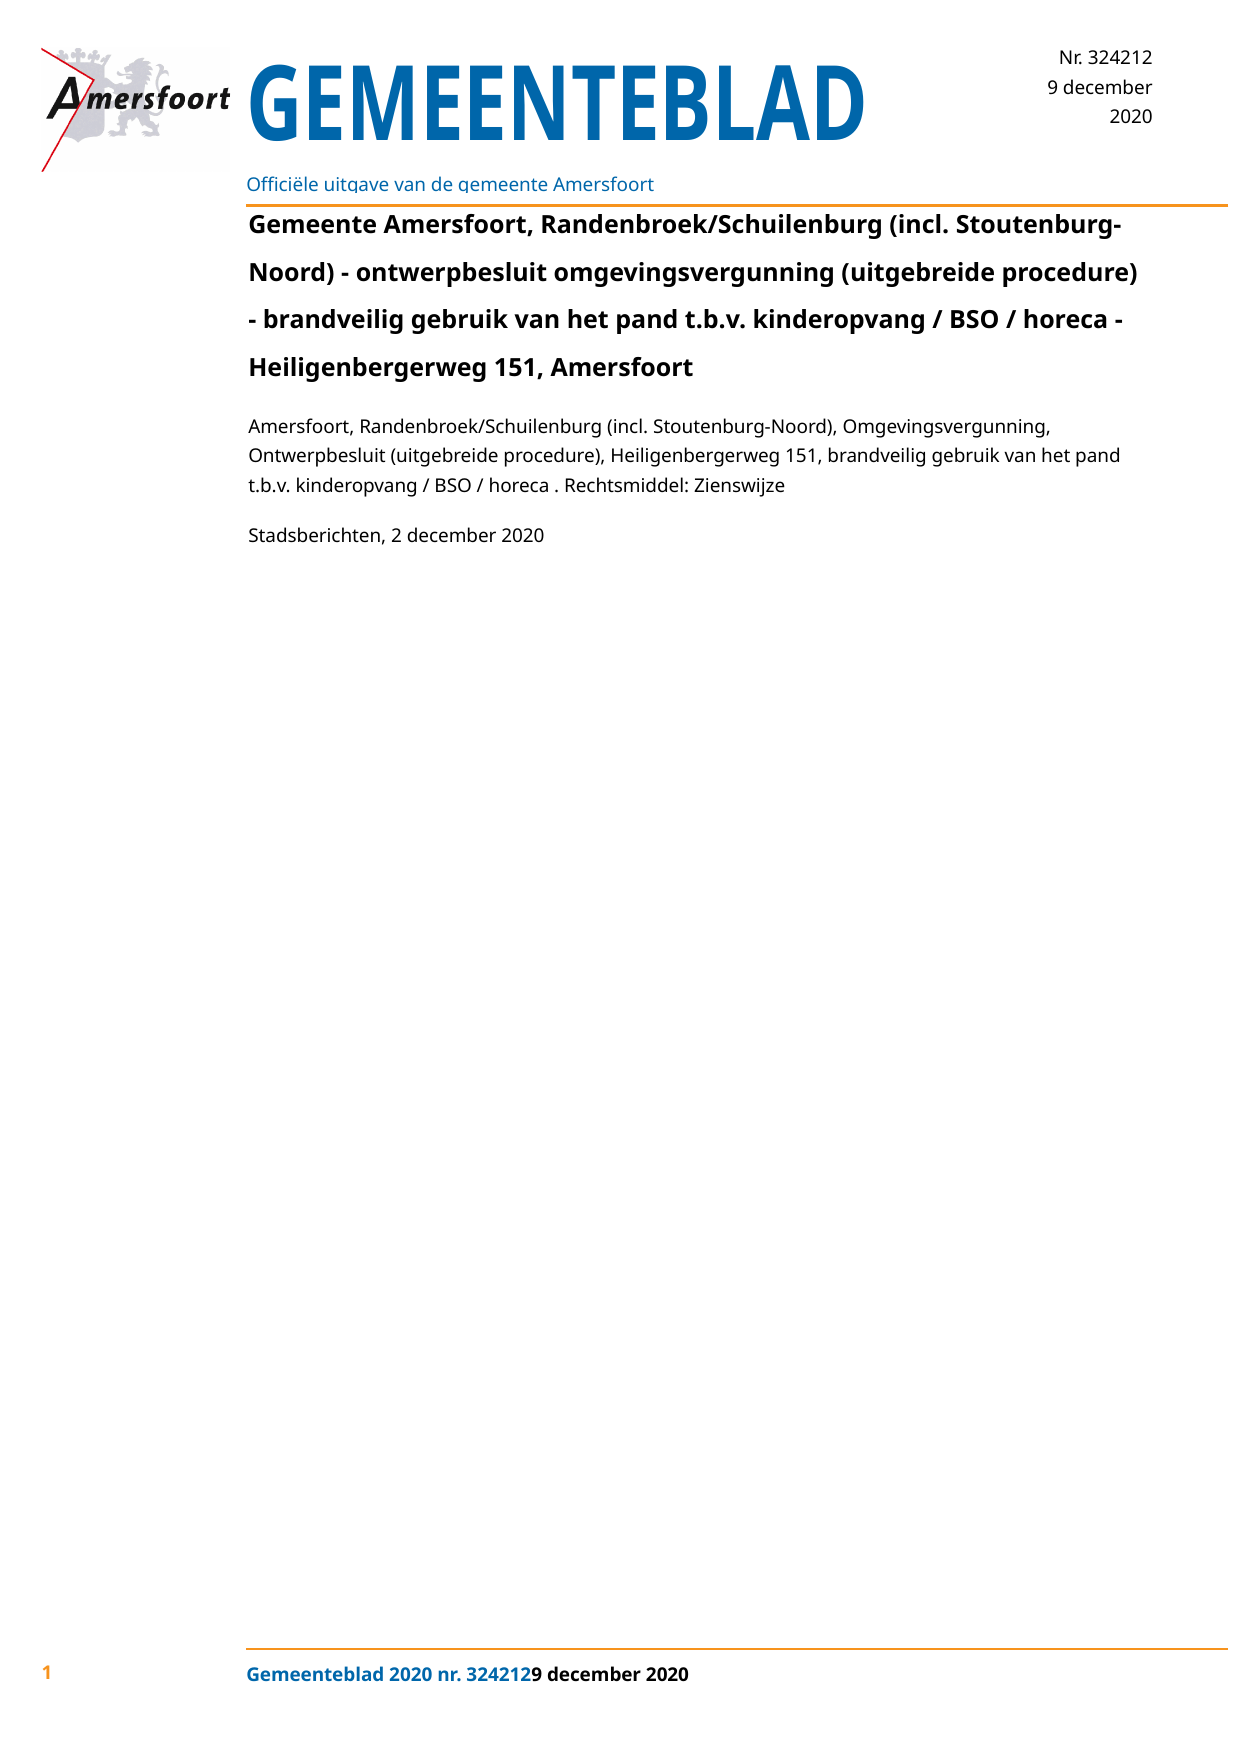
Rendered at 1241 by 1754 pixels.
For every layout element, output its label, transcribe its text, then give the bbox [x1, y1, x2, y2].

picture [41, 47, 231, 172]
text Gemeente Amersfoort, Randenbroek/Schuilenburg (incl. Stoutenburg-Noord) - ontwerpbesluit omgevingsvergunning (uitgebreide procedure) - brandveilig gebruik van het pand t.b.v. kinderopvang / BSO / horeca - Heiligenbergerweg 151, Amersfoort [248, 207, 1152, 384]
text Stadsberichten, 2 december 2020 [248, 523, 1152, 548]
text Amersfoort, Randenbroek/Schuilenburg (incl. Stoutenburg-Noord), Omgevingsvergunning, Ontwerpbesluit (uitgebreide procedure), Heiligenbergerweg 151, brandveilig gebruik van het pand t.b.v. kinderopvang / BSO / horeca . Rechtsmiddel: Zienswijze [248, 413, 1152, 498]
